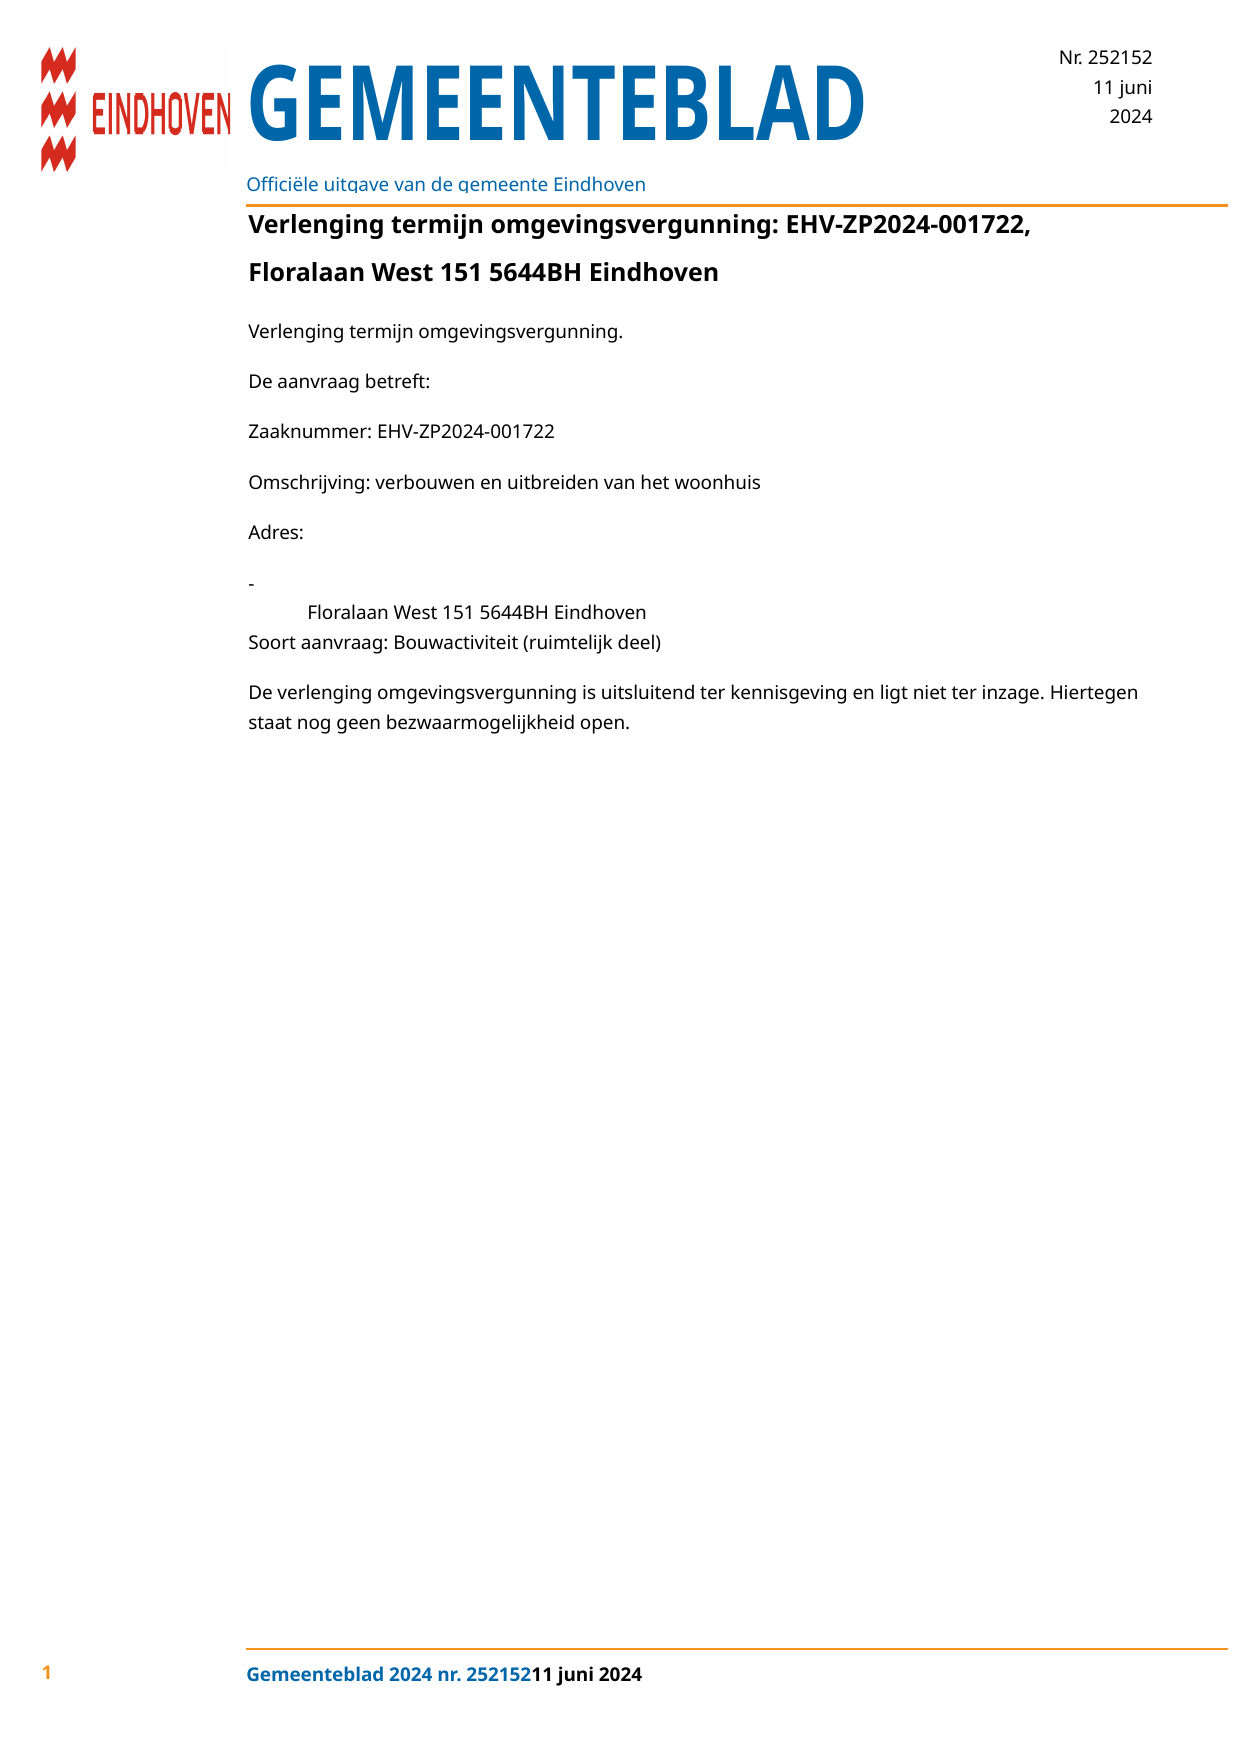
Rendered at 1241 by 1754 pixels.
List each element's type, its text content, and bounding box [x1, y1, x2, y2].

text De aanvraag betreft: [248, 368, 1152, 394]
text Verlenging termijn omgevingsvergunning: EHV-ZP2024-001722, Floralaan West 151 5644BH Eindhoven [248, 207, 1152, 288]
text Soort aanvraag: Bouwactiviteit (ruimtelijk deel) [248, 629, 1152, 655]
picture [41, 47, 231, 172]
list Floralaan West 151 5644BH Eindhoven [248, 599, 1152, 625]
text Adres: [248, 519, 1152, 545]
text Omschrijving: verbouwen en uitbreiden van het woonhuis [248, 469, 1152, 495]
text Verlenging termijn omgevingsvergunning. [248, 318, 1152, 344]
text De verlenging omgevingsvergunning is uitsluitend ter kennisgeving en ligt niet ter inzage. Hiertegen staat nog geen bezwaarmogelijkheid open. [248, 679, 1152, 735]
text Zaaknummer: EHV-ZP2024-001722 [248, 419, 1152, 444]
